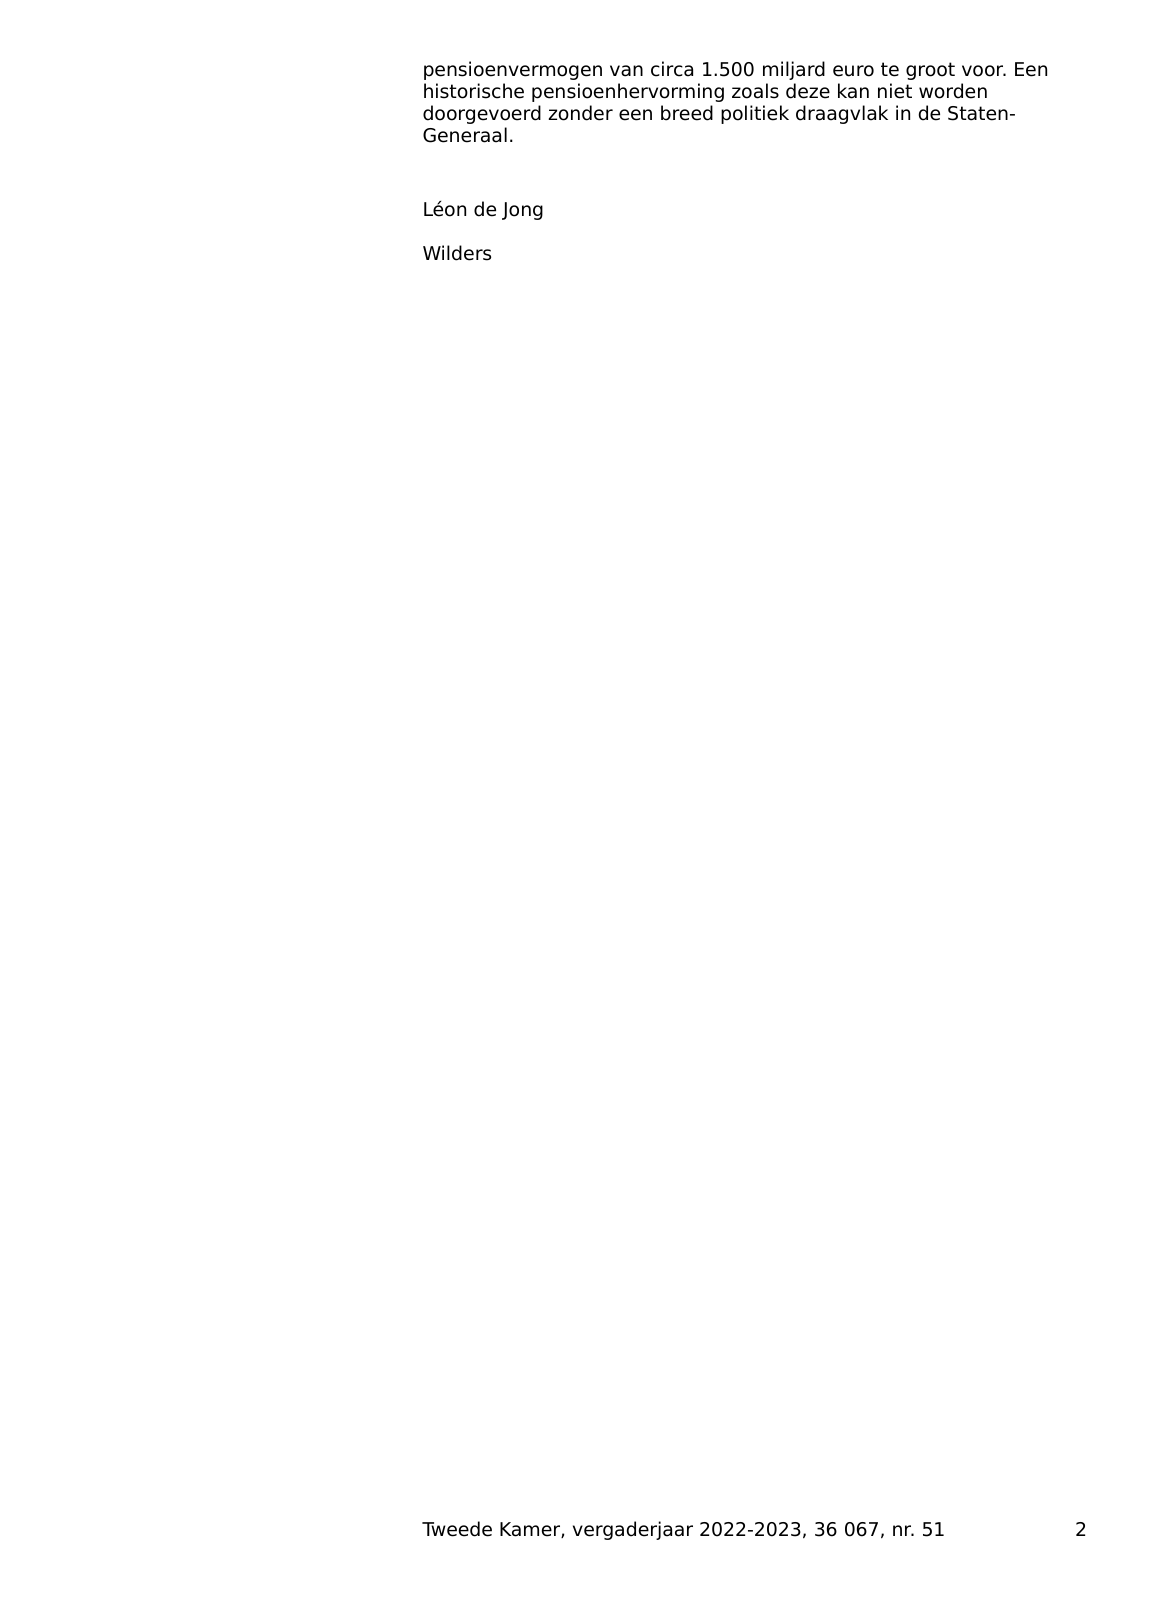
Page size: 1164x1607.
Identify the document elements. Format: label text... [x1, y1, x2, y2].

text Léon de Jong Wilders [422, 177, 1087, 265]
text pensioenvermogen van circa 1.500 miljard euro te groot voor. Een historische pensioenhervorming zoals deze kan niet worden doorgevoerd zonder een breed politiek draagvlak in de Staten-Generaal. [422, 59, 1087, 147]
